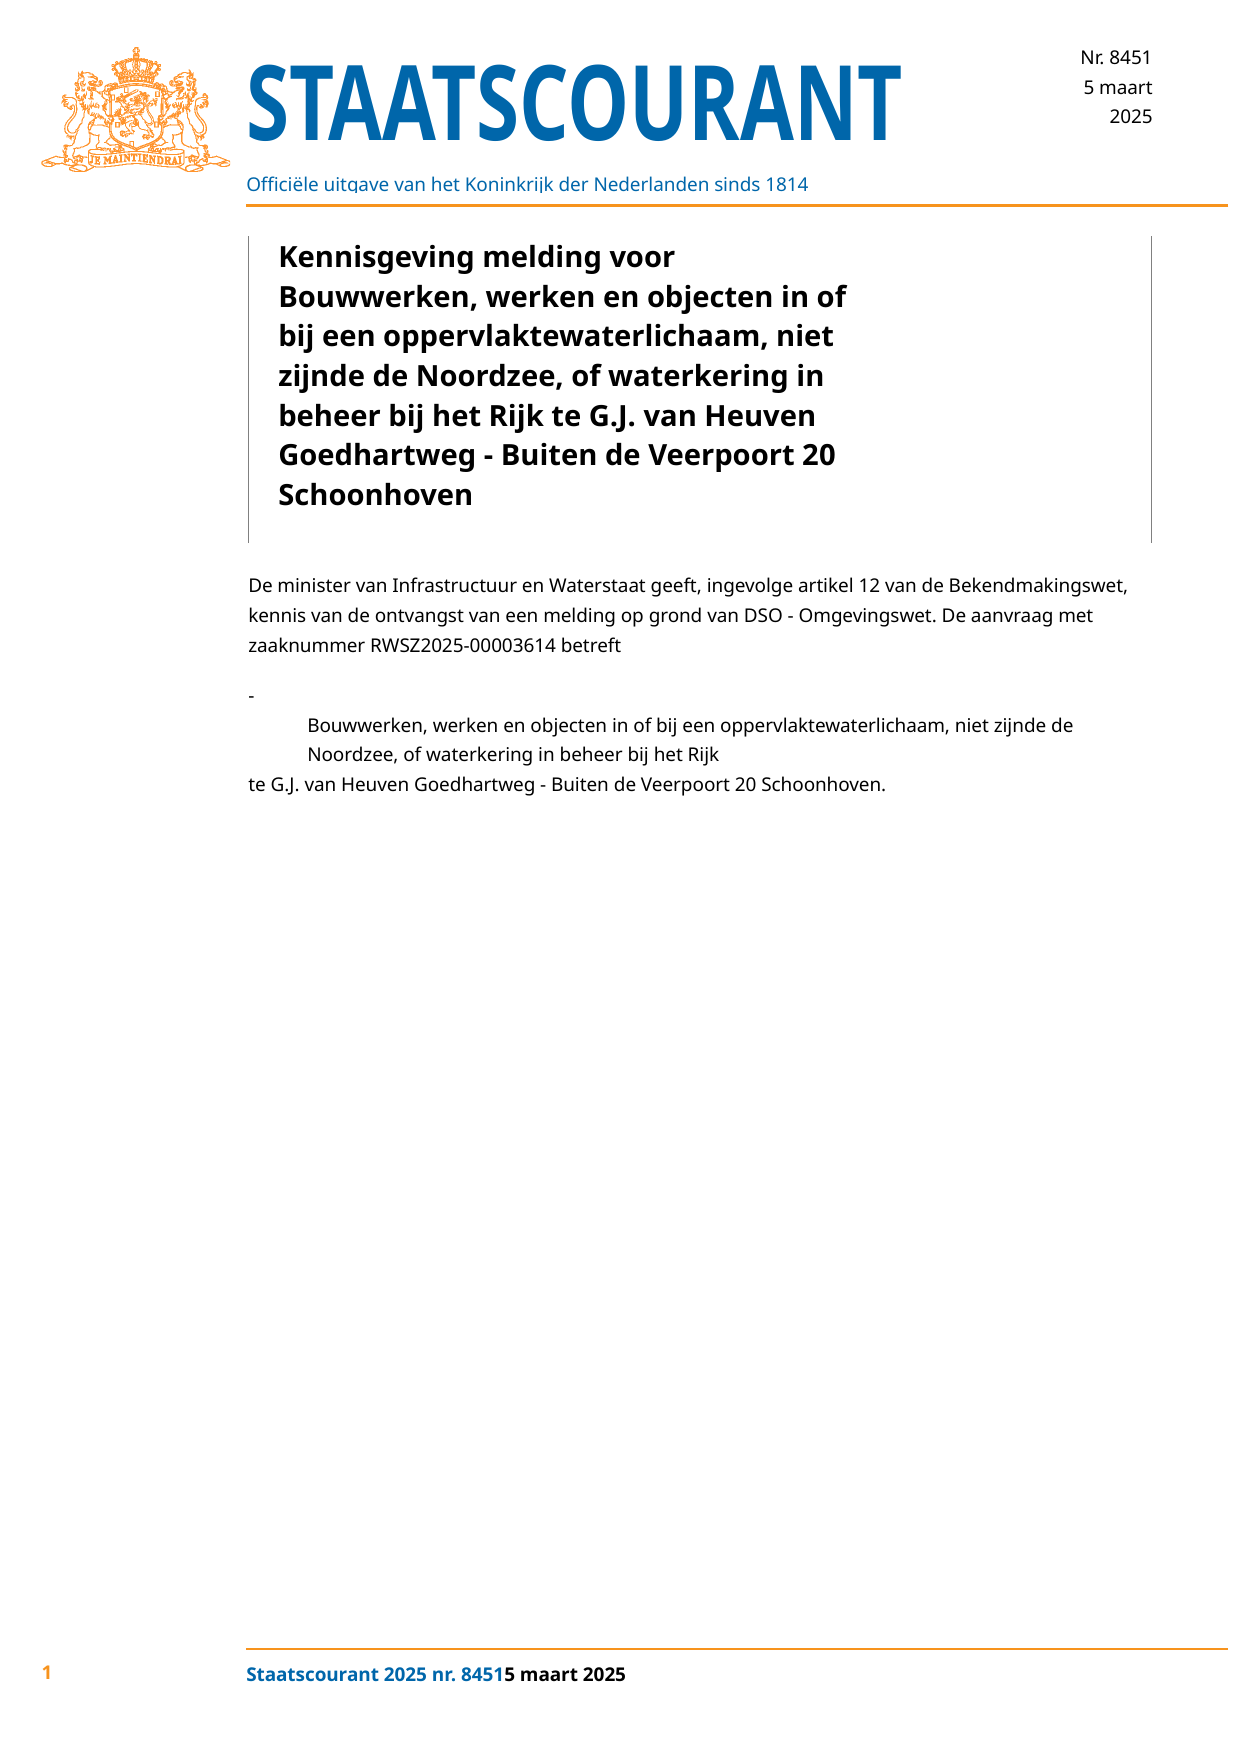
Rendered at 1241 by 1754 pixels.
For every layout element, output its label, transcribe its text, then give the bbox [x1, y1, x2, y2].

table_header Kennisgeving melding voor Bouwwerken, werken en objecten in of bij een oppervlaktewaterlichaam, niet zijnde de Noordzee, of waterkering in beheer bij het Rijk te G.J. van Heuven Goedhartweg - Buiten de Veerpoort 20 Schoonhoven [249, 236, 850, 543]
picture [912, 236, 1090, 414]
text te G.J. van Heuven Goedhartweg - Buiten de Veerpoort 20 Schoonhoven. [248, 771, 1152, 797]
picture [41, 47, 231, 172]
text De minister van Infrastructuur en Waterstaat geeft, ingevolge artikel 12 van de Bekendmakingswet, kennis van de ontvangst van een melding op grond van DSO - Omgevingswet. De aanvraag met zaaknummer RWSZ2025-00003614 betreft [248, 573, 1152, 658]
list Bouwwerken, werken en objecten in of bij een oppervlaktewaterlichaam, niet zijnde de Noordzee, of waterkering in beheer bij het Rijk [248, 712, 1152, 767]
table_header [1090, 236, 1151, 413]
table_header [850, 236, 912, 413]
table_header [850, 414, 1151, 543]
